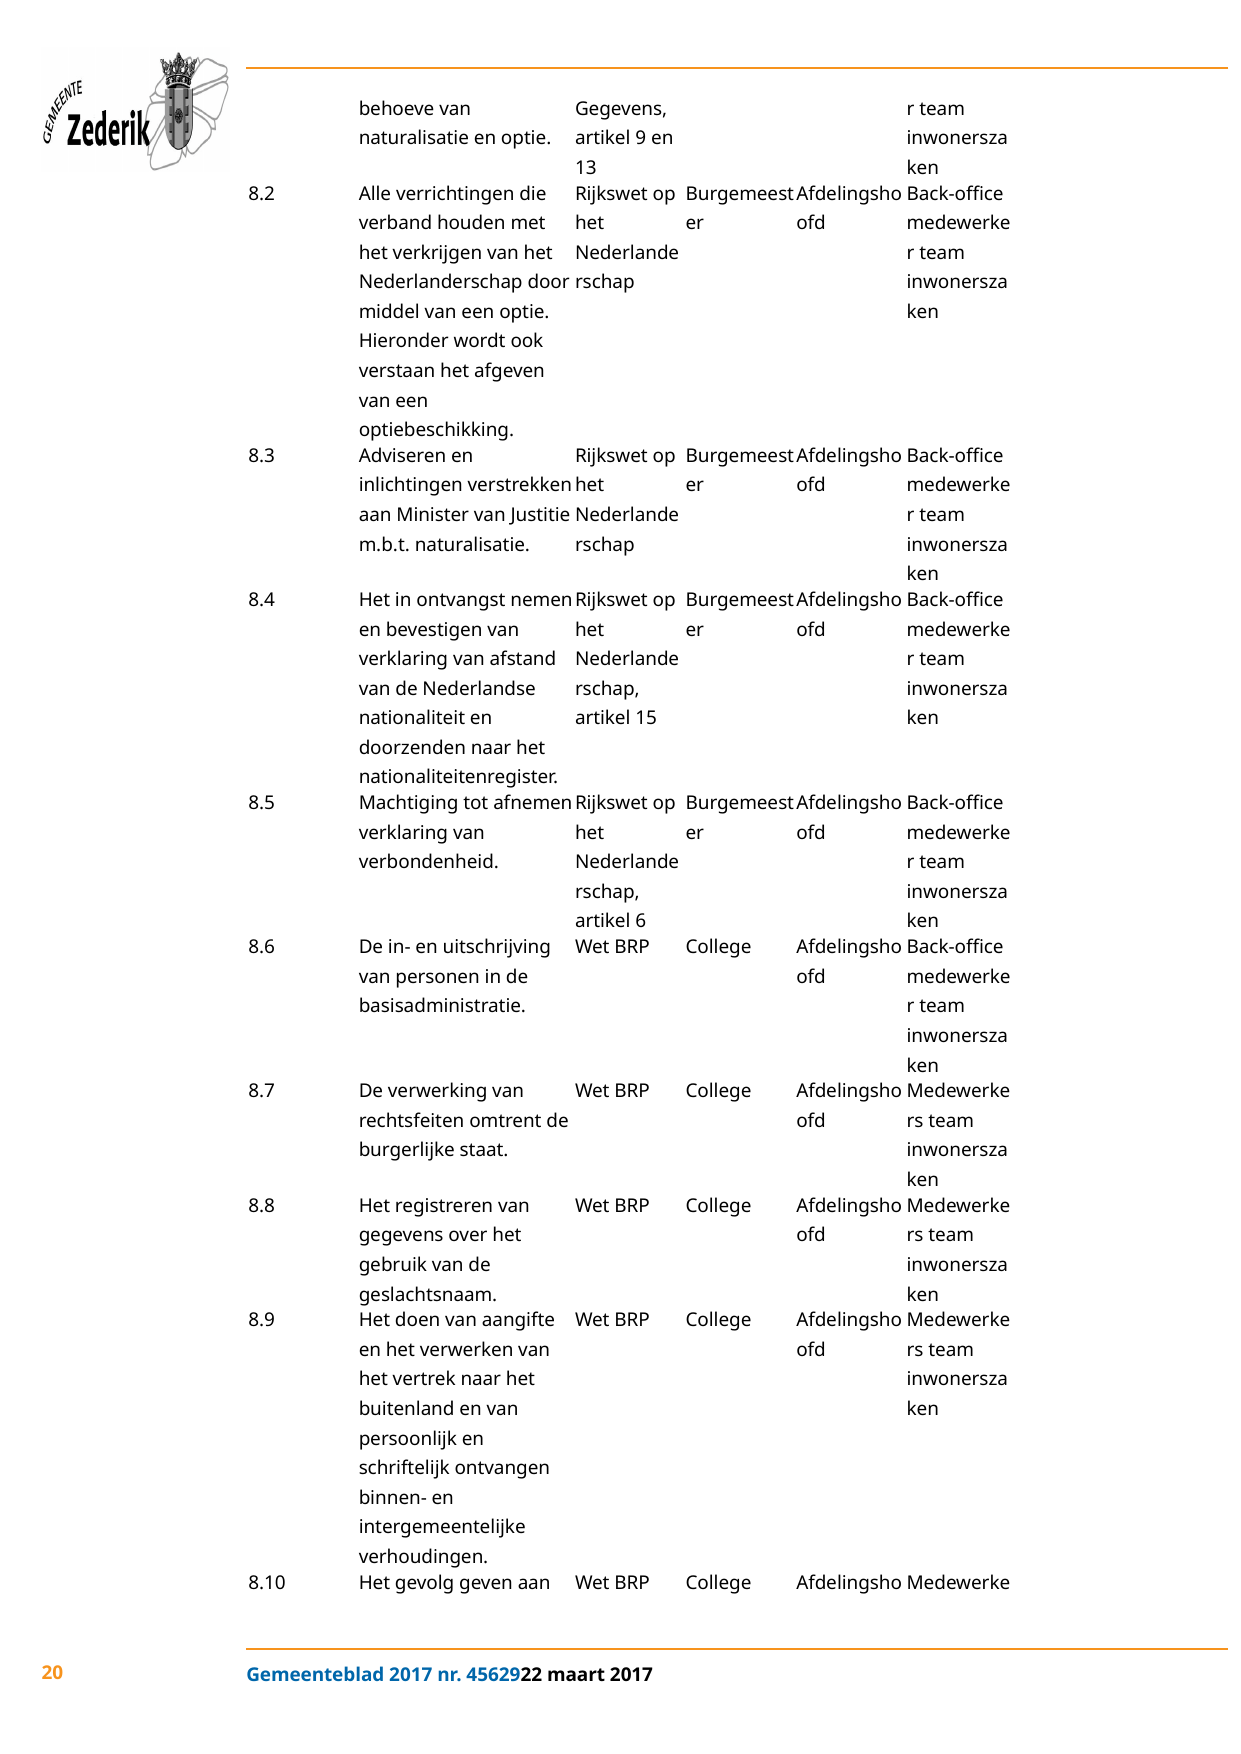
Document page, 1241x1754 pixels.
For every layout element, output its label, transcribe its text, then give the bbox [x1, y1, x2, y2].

table_cell [1017, 1569, 1152, 1594]
table_cell Adviseren en inlichtingen verstrekken aan Minister van Justitie m.b.t. naturalisatie. [359, 442, 575, 586]
table_cell Het gevolg geven aan [359, 1569, 575, 1594]
table_cell 8.5 [248, 789, 358, 933]
table_cell Rijkswet op het Nederlanderschap [575, 442, 685, 586]
table_cell College [685, 1192, 796, 1306]
table_cell College [685, 934, 796, 1077]
table_cell [1017, 586, 1152, 789]
table_cell Machtiging tot afnemen verklaring van verbondenheid. [359, 789, 575, 933]
table_cell [1017, 789, 1152, 933]
table_cell [1017, 180, 1152, 442]
table_cell [1017, 1078, 1152, 1192]
table_cell Wet BRP [575, 1192, 685, 1306]
table_cell Rijkswet op het Nederlanderschap, artikel 15 [575, 586, 685, 789]
table_cell Back-office medewerker team inwonerszaken [906, 934, 1017, 1077]
table_cell 8.2 [248, 180, 358, 442]
table_cell [796, 95, 906, 180]
table_cell Afdelingshoofd [796, 934, 906, 1077]
table_cell Afdelingshoofd [796, 442, 906, 586]
table_cell 8.8 [248, 1192, 358, 1306]
table_cell Medewerkers team inwonerszaken [906, 1078, 1017, 1192]
table_cell Het doen van aangifte en het verwerken van het vertrek naar het buitenland en van persoonlijk en schriftelijk ontvangen binnen- en intergemeentelijke verhoudingen. [359, 1306, 575, 1569]
table_cell Burgemeester [685, 586, 796, 789]
table_cell Wet BRP [575, 1569, 685, 1594]
table_cell behoeve van naturalisatie en optie. [359, 95, 575, 180]
table_cell Back-office medewerker team inwonerszaken [906, 789, 1017, 933]
table_cell Afdelingsho [796, 1569, 906, 1594]
table_cell Back-office medewerker team inwonerszaken [906, 442, 1017, 586]
table_cell Het in ontvangst nemen en bevestigen van verklaring van afstand van de Nederlandse nationaliteit en doorzenden naar het nationaliteitenregister. [359, 586, 575, 789]
table_cell [1017, 1306, 1152, 1569]
table_cell De in- en uitschrijving van personen in de basisadministratie. [359, 934, 575, 1077]
table_cell Back-office medewerker team inwonerszaken [906, 180, 1017, 442]
table_cell 8.4 [248, 586, 358, 789]
table_cell College [685, 1078, 796, 1192]
table_cell 8.7 [248, 1078, 358, 1192]
table_cell Medewerke [906, 1569, 1017, 1594]
table_cell 8.3 [248, 442, 358, 586]
picture [41, 47, 231, 172]
table_cell Wet BRP [575, 934, 685, 1077]
table_cell Afdelingshoofd [796, 1192, 906, 1306]
table_cell [248, 95, 358, 180]
table_cell Wet BRP [575, 1306, 685, 1569]
table_cell College [685, 1306, 796, 1569]
table_cell Gegevens, artikel 9 en 13 [575, 95, 685, 180]
table_cell Alle verrichtingen die verband houden met het verkrijgen van het Nederlanderschap door middel van een optie. Hieronder wordt ook verstaan het afgeven van een optiebeschikking. [359, 180, 575, 442]
table_cell Afdelingshoofd [796, 789, 906, 933]
table_cell [685, 95, 796, 180]
table_cell Afdelingshoofd [796, 1306, 906, 1569]
table_cell Het registreren van gegevens over het gebruik van de geslachtsnaam. [359, 1192, 575, 1306]
table_cell Afdelingshoofd [796, 1078, 906, 1192]
table_cell 8.10 [248, 1569, 358, 1594]
table_cell r team inwonerszaken [906, 95, 1017, 180]
table_cell Medewerkers team inwonerszaken [906, 1306, 1017, 1569]
table_cell Burgemeester [685, 789, 796, 933]
table_cell [1017, 934, 1152, 1077]
table_cell [1017, 1192, 1152, 1306]
table_cell Rijkswet op het Nederlanderschap [575, 180, 685, 442]
table_cell Afdelingshoofd [796, 180, 906, 442]
table_cell Rijkswet op het Nederlanderschap, artikel 6 [575, 789, 685, 933]
table_cell Wet BRP [575, 1078, 685, 1192]
table_cell Medewerkers team inwonerszaken [906, 1192, 1017, 1306]
table_cell Burgemeester [685, 442, 796, 586]
table_cell 8.6 [248, 934, 358, 1077]
table_cell Burgemeester [685, 180, 796, 442]
table_cell [1017, 95, 1152, 180]
table_cell 8.9 [248, 1306, 358, 1569]
table_cell De verwerking van rechtsfeiten omtrent de burgerlijke staat. [359, 1078, 575, 1192]
table_cell Back-office medewerker team inwonerszaken [906, 586, 1017, 789]
table_cell [1017, 442, 1152, 586]
table_cell Afdelingshoofd [796, 586, 906, 789]
table_cell College [685, 1569, 796, 1594]
